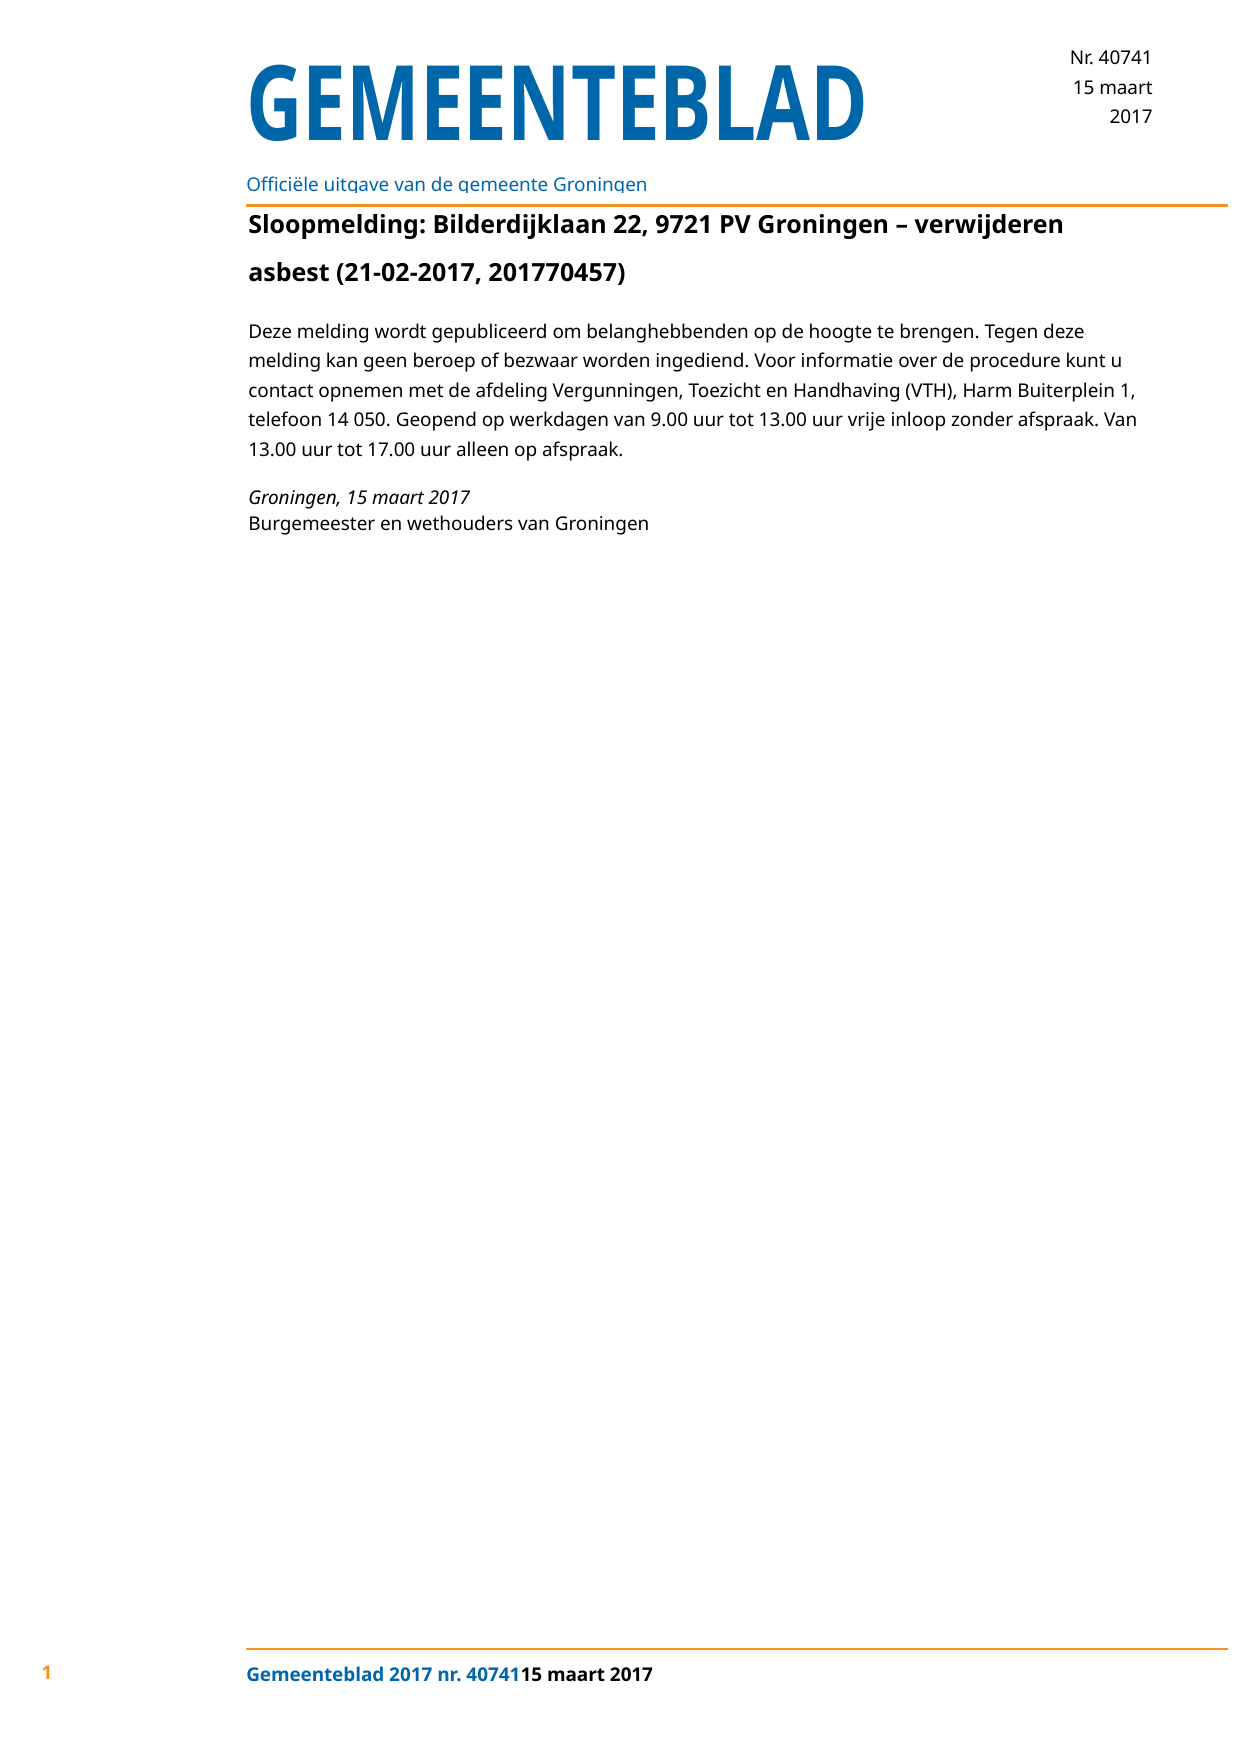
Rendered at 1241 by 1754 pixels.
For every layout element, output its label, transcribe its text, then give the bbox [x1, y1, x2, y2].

text Groningen, 15 maart 2017 [248, 484, 1152, 510]
picture [41, 47, 231, 172]
text Sloopmelding: Bilderdijklaan 22, 9721 PV Groningen – verwijderen asbest (21-02-2017, 201770457) [248, 207, 1152, 288]
text Burgemeester en wethouders van Groningen [248, 510, 1152, 536]
text Deze melding wordt gepubliceerd om belanghebbenden op de hoogte te brengen. Tegen deze melding kan geen beroep of bezwaar worden ingediend. Voor informatie over de procedure kunt u contact opnemen met de afdeling Vergunningen, Toezicht en Handhaving (VTH), Harm Buiterplein 1, telefoon 14 050. Geopend op werkdagen van 9.00 uur tot 13.00 uur vrije inloop zonder afspraak. Van 13.00 uur tot 17.00 uur alleen op afspraak. [248, 318, 1152, 462]
